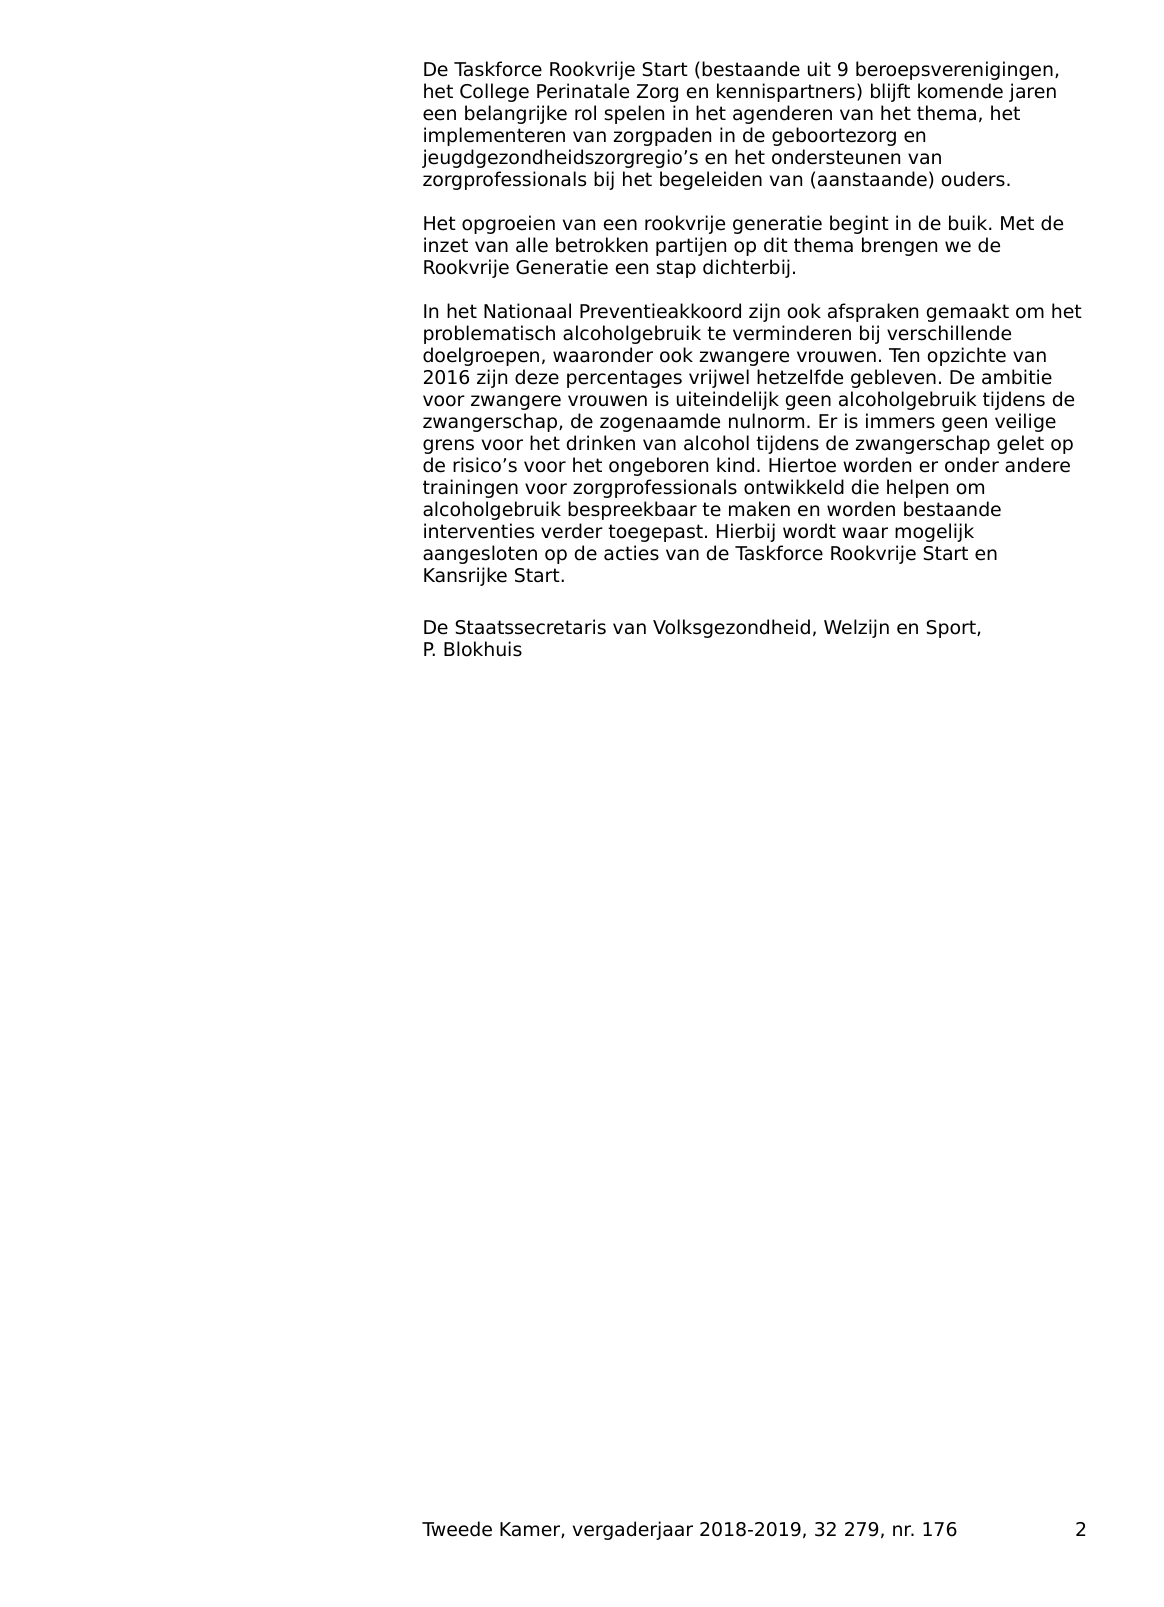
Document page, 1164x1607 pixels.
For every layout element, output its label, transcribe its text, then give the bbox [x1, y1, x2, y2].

text De Taskforce Rookvrije Start (bestaande uit 9 beroepsverenigingen, het College Perinatale Zorg en kennispartners) blijft komende jaren een belangrijke rol spelen in het agenderen van het thema, het implementeren van zorgpaden in de geboortezorg en jeugdgezondheidszorgregio’s en het ondersteunen van zorgprofessionals bij het begeleiden van (aanstaande) ouders. [422, 59, 1087, 191]
text Het opgroeien van een rookvrije generatie begint in de buik. Met de inzet van alle betrokken partijen op dit thema brengen we de Rookvrije Generatie een stap dichterbij. [422, 213, 1087, 279]
text In het Nationaal Preventieakkoord zijn ook afspraken gemaakt om het problematisch alcoholgebruik te verminderen bij verschillende doelgroepen, waaronder ook zwangere vrouwen. Ten opzichte van 2016 zijn deze percentages vrijwel hetzelfde gebleven. De ambitie voor zwangere vrouwen is uiteindelijk geen alcoholgebruik tijdens de zwangerschap, de zogenaamde nulnorm. Er is immers geen veilige grens voor het drinken van alcohol tijdens de zwangerschap gelet op de risico’s voor het ongeboren kind. Hiertoe worden er onder andere trainingen voor zorgprofessionals ontwikkeld die helpen om alcoholgebruik bespreekbaar te maken en worden bestaande interventies verder toegepast. Hierbij wordt waar mogelijk aangesloten op de acties van de Taskforce Rookvrije Start en Kansrijke Start. [422, 301, 1087, 587]
text De Staatssecretaris van Volksgezondheid, Welzijn en Sport, P. Blokhuis [422, 617, 1087, 661]
